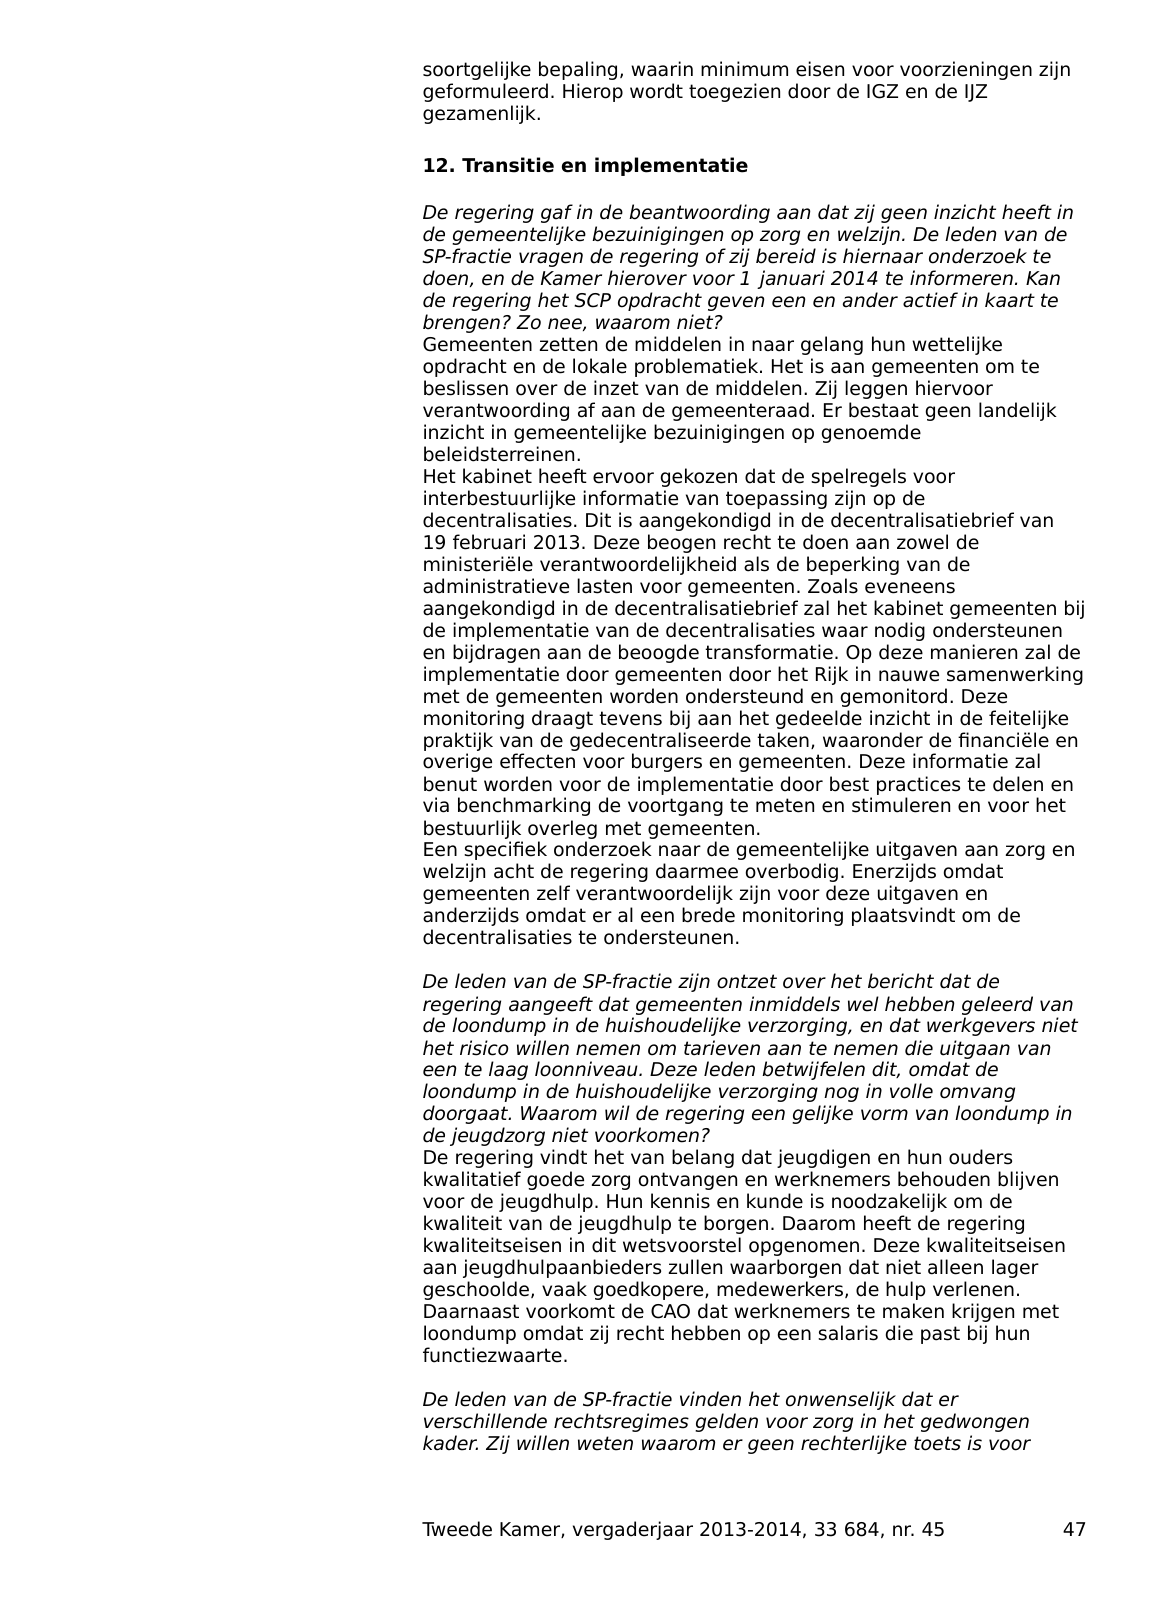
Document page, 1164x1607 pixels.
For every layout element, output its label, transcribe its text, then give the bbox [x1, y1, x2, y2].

text Een specifiek onderzoek naar de gemeentelijke uitgaven aan zorg en welzijn acht de regering daarmee overbodig. Enerzijds omdat gemeenten zelf verantwoordelijk zijn voor deze uitgaven en anderzijds omdat er al een brede monitoring plaatsvindt om de decentralisaties te ondersteunen. [422, 839, 1087, 949]
text De regering gaf in de beantwoording aan dat zij geen inzicht heeft in de gemeentelijke bezuinigingen op zorg en welzijn. De leden van de SP-fractie vragen de regering of zij bereid is hiernaar onderzoek te doen, en de Kamer hierover voor 1 januari 2014 te informeren. Kan de regering het SCP opdracht geven een en ander actief in kaart te brengen? Zo nee, waarom niet? [422, 202, 1087, 334]
text De regering vindt het van belang dat jeugdigen en hun ouders kwalitatief goede zorg ontvangen en werknemers behouden blijven voor de jeugdhulp. Hun kennis en kunde is noodzakelijk om de kwaliteit van de jeugdhulp te borgen. Daarom heeft de regering kwaliteitseisen in dit wetsvoorstel opgenomen. Deze kwaliteitseisen aan jeugdhulpaanbieders zullen waarborgen dat niet alleen lager geschoolde, vaak goedkopere, medewerkers, de hulp verlenen. Daarnaast voorkomt de CAO dat werknemers te maken krijgen met loondump omdat zij recht hebben op een salaris die past bij hun functiezwaarte. [422, 1147, 1087, 1367]
subtitle 12. Transitie en implementatie [422, 155, 1087, 177]
text Het kabinet heeft ervoor gekozen dat de spelregels voor interbestuurlijke informatie van toepassing zijn op de decentralisaties. Dit is aangekondigd in de decentralisatiebrief van 19 februari 2013. Deze beogen recht te doen aan zowel de ministeriële verantwoordelijkheid als de beperking van de administratieve lasten voor gemeenten. Zoals eveneens aangekondigd in de decentralisatiebrief zal het kabinet gemeenten bij de implementatie van de decentralisaties waar nodig ondersteunen en bijdragen aan de beoogde transformatie. Op deze manieren zal de implementatie door gemeenten door het Rijk in nauwe samenwerking met de gemeenten worden ondersteund en gemonitord. Deze monitoring draagt tevens bij aan het gedeelde inzicht in de feitelijke praktijk van de gedecentraliseerde taken, waaronder de financiële en overige effecten voor burgers en gemeenten. Deze informatie zal benut worden voor de implementatie door best practices te delen en via benchmarking de voortgang te meten en stimuleren en voor het bestuurlijk overleg met gemeenten. [422, 466, 1087, 839]
text soortgelijke bepaling, waarin minimum eisen voor voorzieningen zijn geformuleerd. Hierop wordt toegezien door de IGZ en de IJZ gezamenlijk. [422, 59, 1087, 125]
text Gemeenten zetten de middelen in naar gelang hun wettelijke opdracht en de lokale problematiek. Het is aan gemeenten om te beslissen over de inzet van de middelen. Zij leggen hiervoor verantwoording af aan de gemeenteraad. Er bestaat geen landelijk inzicht in gemeentelijke bezuinigingen op genoemde beleidsterreinen. [422, 334, 1087, 466]
text De leden van de SP-fractie zijn ontzet over het bericht dat de regering aangeeft dat gemeenten inmiddels wel hebben geleerd van de loondump in de huishoudelijke verzorging, en dat werkgevers niet het risico willen nemen om tarieven aan te nemen die uitgaan van een te laag loonniveau. Deze leden betwijfelen dit, omdat de loondump in de huishoudelijke verzorging nog in volle omvang doorgaat. Waarom wil de regering een gelijke vorm van loondump in de jeugdzorg niet voorkomen? [422, 971, 1087, 1147]
text De leden van de SP-fractie vinden het onwenselijk dat er verschillende rechtsregimes gelden voor zorg in het gedwongen kader. Zij willen weten waarom er geen rechterlijke toets is voor [422, 1389, 1087, 1455]
